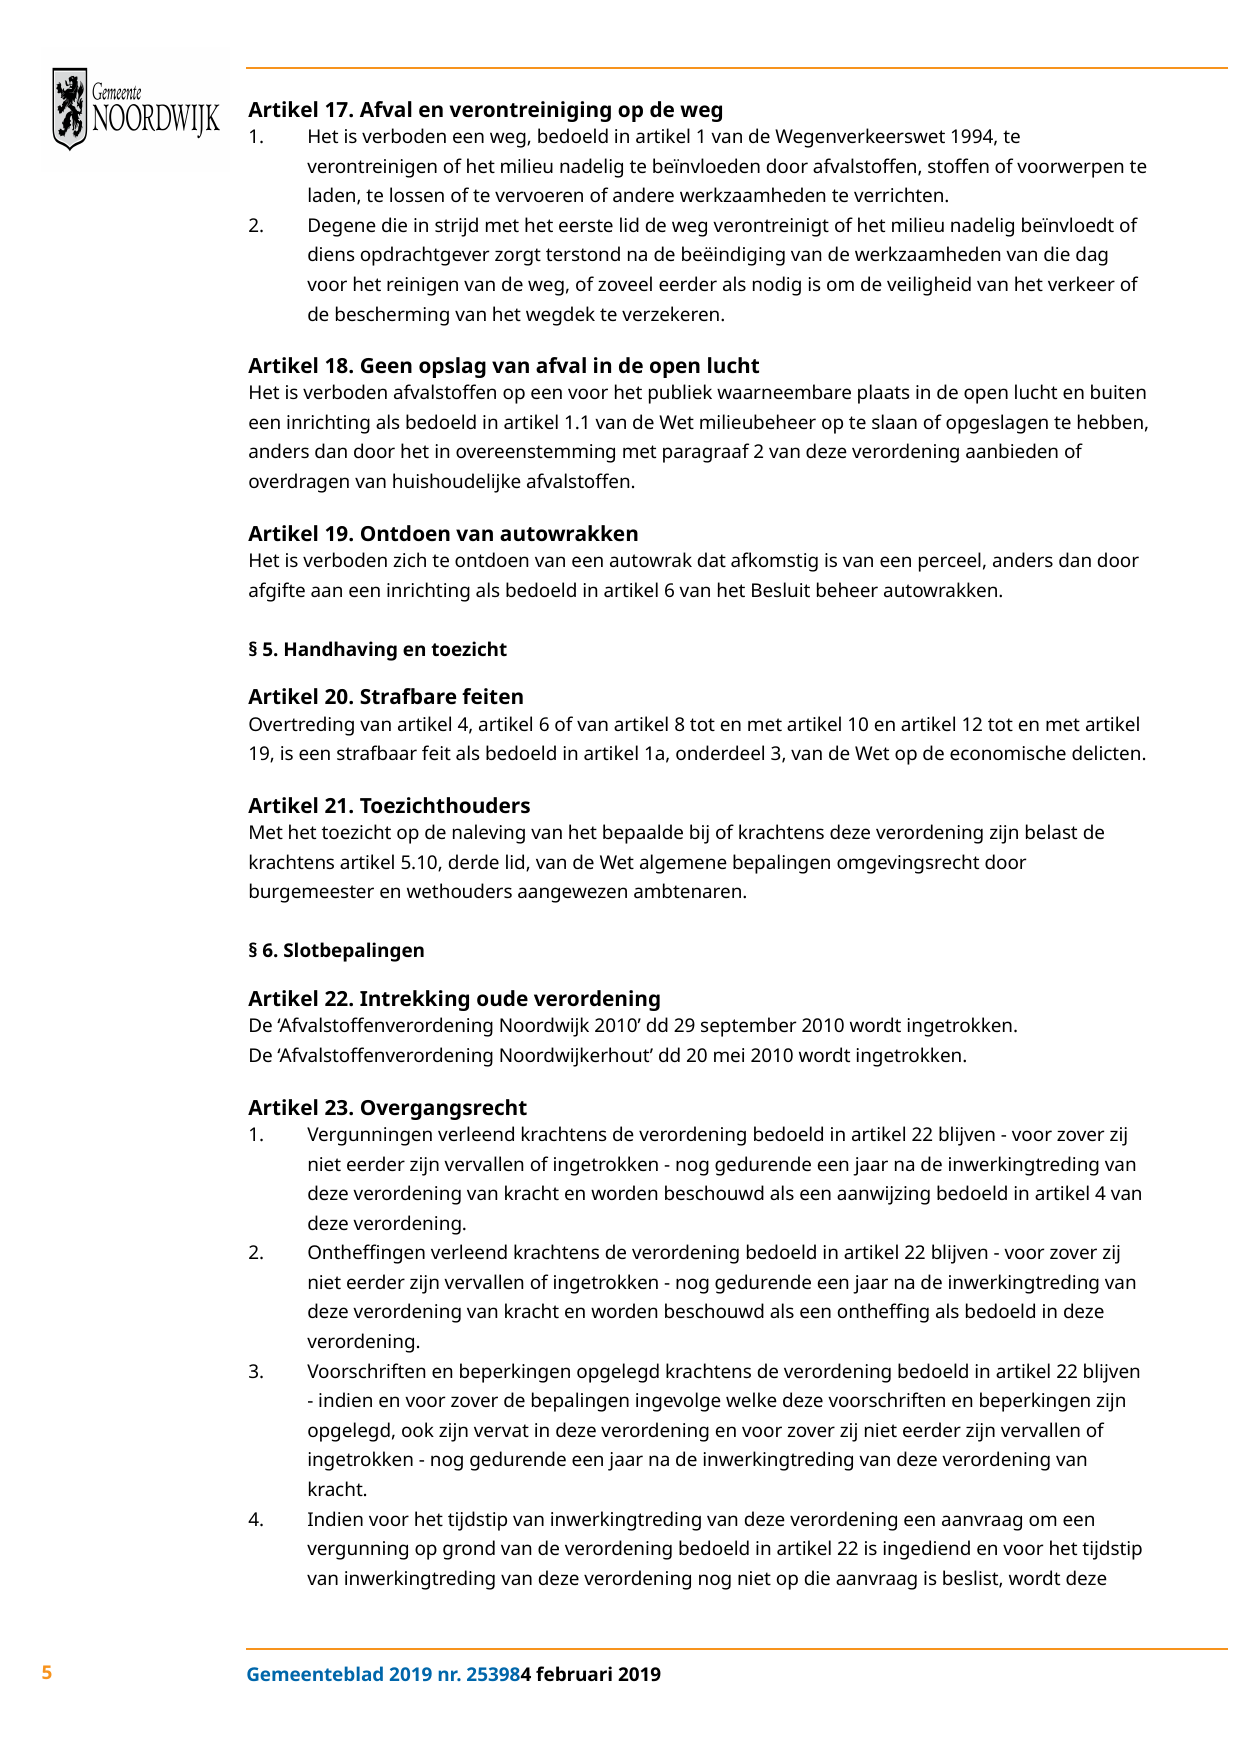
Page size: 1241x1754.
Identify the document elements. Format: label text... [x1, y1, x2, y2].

picture [41, 47, 231, 172]
list Voorschriften en beperkingen opgelegd krachtens de verordening bedoeld in artikel 22 blijven - indien en voor zover de bepalingen ingevolge welke deze voorschriften en beperkingen zijn opgelegd, ook zijn vervat in deze verordening en voor zover zij niet eerder zijn vervallen of ingetrokken - nog gedurende een jaar na de inwerkingtreding van deze verordening van kracht. [248, 1358, 1152, 1502]
text § 5. Handhaving en toezicht [248, 636, 1152, 662]
text Artikel 17. Afval en verontreiniging op de weg [248, 95, 1152, 123]
text Artikel 23. Overgangsrecht [248, 1093, 1152, 1121]
text Met het toezicht op de naleving van het bepaalde bij of krachtens deze verordening zijn belast de krachtens artikel 5.10, derde lid, van de Wet algemene bepalingen omgevingsrecht door burgemeester en wethouders aangewezen ambtenaren. [248, 819, 1152, 904]
text De ‘Afvalstoffenverordening Noordwijk 2010’ dd 29 september 2010 wordt ingetrokken. [248, 1013, 1152, 1038]
text Artikel 21. Toezichthouders [248, 791, 1152, 819]
text De ‘Afvalstoffenverordening Noordwijkerhout’ dd 20 mei 2010 wordt ingetrokken. [248, 1042, 1152, 1068]
text Artikel 22. Intrekking oude verordening [248, 984, 1152, 1013]
list Degene die in strijd met het eerste lid de weg verontreinigt of het milieu nadelig beïnvloedt of diens opdrachtgever zorgt terstond na de beëindiging van de werkzaamheden van die dag voor het reinigen van de weg, of zoveel eerder als nodig is om de veiligheid van het verkeer of de bescherming van het wegdek te verzekeren. [248, 212, 1152, 326]
list Vergunningen verleend krachtens de verordening bedoeld in artikel 22 blijven - voor zover zij niet eerder zijn vervallen of ingetrokken - nog gedurende een jaar na de inwerkingtreding van deze verordening van kracht en worden beschouwd als een aanwijzing bedoeld in artikel 4 van deze verordening. [248, 1121, 1152, 1236]
text Overtreding van artikel 4, artikel 6 of van artikel 8 tot en met artikel 10 en artikel 12 tot en met artikel 19, is een strafbaar feit als bedoeld in artikel 1a, onderdeel 3, van de Wet op de economische delicten. [248, 711, 1152, 766]
text Het is verboden zich te ontdoen van een autowrak dat afkomstig is van een perceel, anders dan door afgifte aan een inrichting als bedoeld in artikel 6 van het Besluit beheer autowrakken. [248, 547, 1152, 602]
text § 6. Slotbepalingen [248, 938, 1152, 963]
text Het is verboden afvalstoffen op een voor het publiek waarneembare plaats in de open lucht en buiten een inrichting als bedoeld in artikel 1.1 van de Wet milieubeheer op te slaan of opgeslagen te hebben, anders dan door het in overeenstemming met paragraaf 2 van deze verordening aanbieden of overdragen van huishoudelijke afvalstoffen. [248, 379, 1152, 494]
text Artikel 20. Strafbare feiten [248, 682, 1152, 711]
list Ontheffingen verleend krachtens de verordening bedoeld in artikel 22 blijven - voor zover zij niet eerder zijn vervallen of ingetrokken - nog gedurende een jaar na de inwerkingtreding van deze verordening van kracht en worden beschouwd als een ontheffing als bedoeld in deze verordening. [248, 1239, 1152, 1354]
text Artikel 19. Ontdoen van autowrakken [248, 519, 1152, 547]
text Artikel 18. Geen opslag van afval in de open lucht [248, 351, 1152, 379]
list Indien voor het tijdstip van inwerkingtreding van deze verordening een aanvraag om een vergunning op grond van de verordening bedoeld in artikel 22 is ingediend en voor het tijdstip van inwerkingtreding van deze verordening nog niet op die aanvraag is beslist, wordt deze [248, 1506, 1152, 1591]
list Het is verboden een weg, bedoeld in artikel 1 van de Wegenverkeerswet 1994, te verontreinigen of het milieu nadelig te beïnvloeden door afvalstoffen, stoffen of voorwerpen te laden, te lossen of te vervoeren of andere werkzaamheden te verrichten. [248, 123, 1152, 208]
